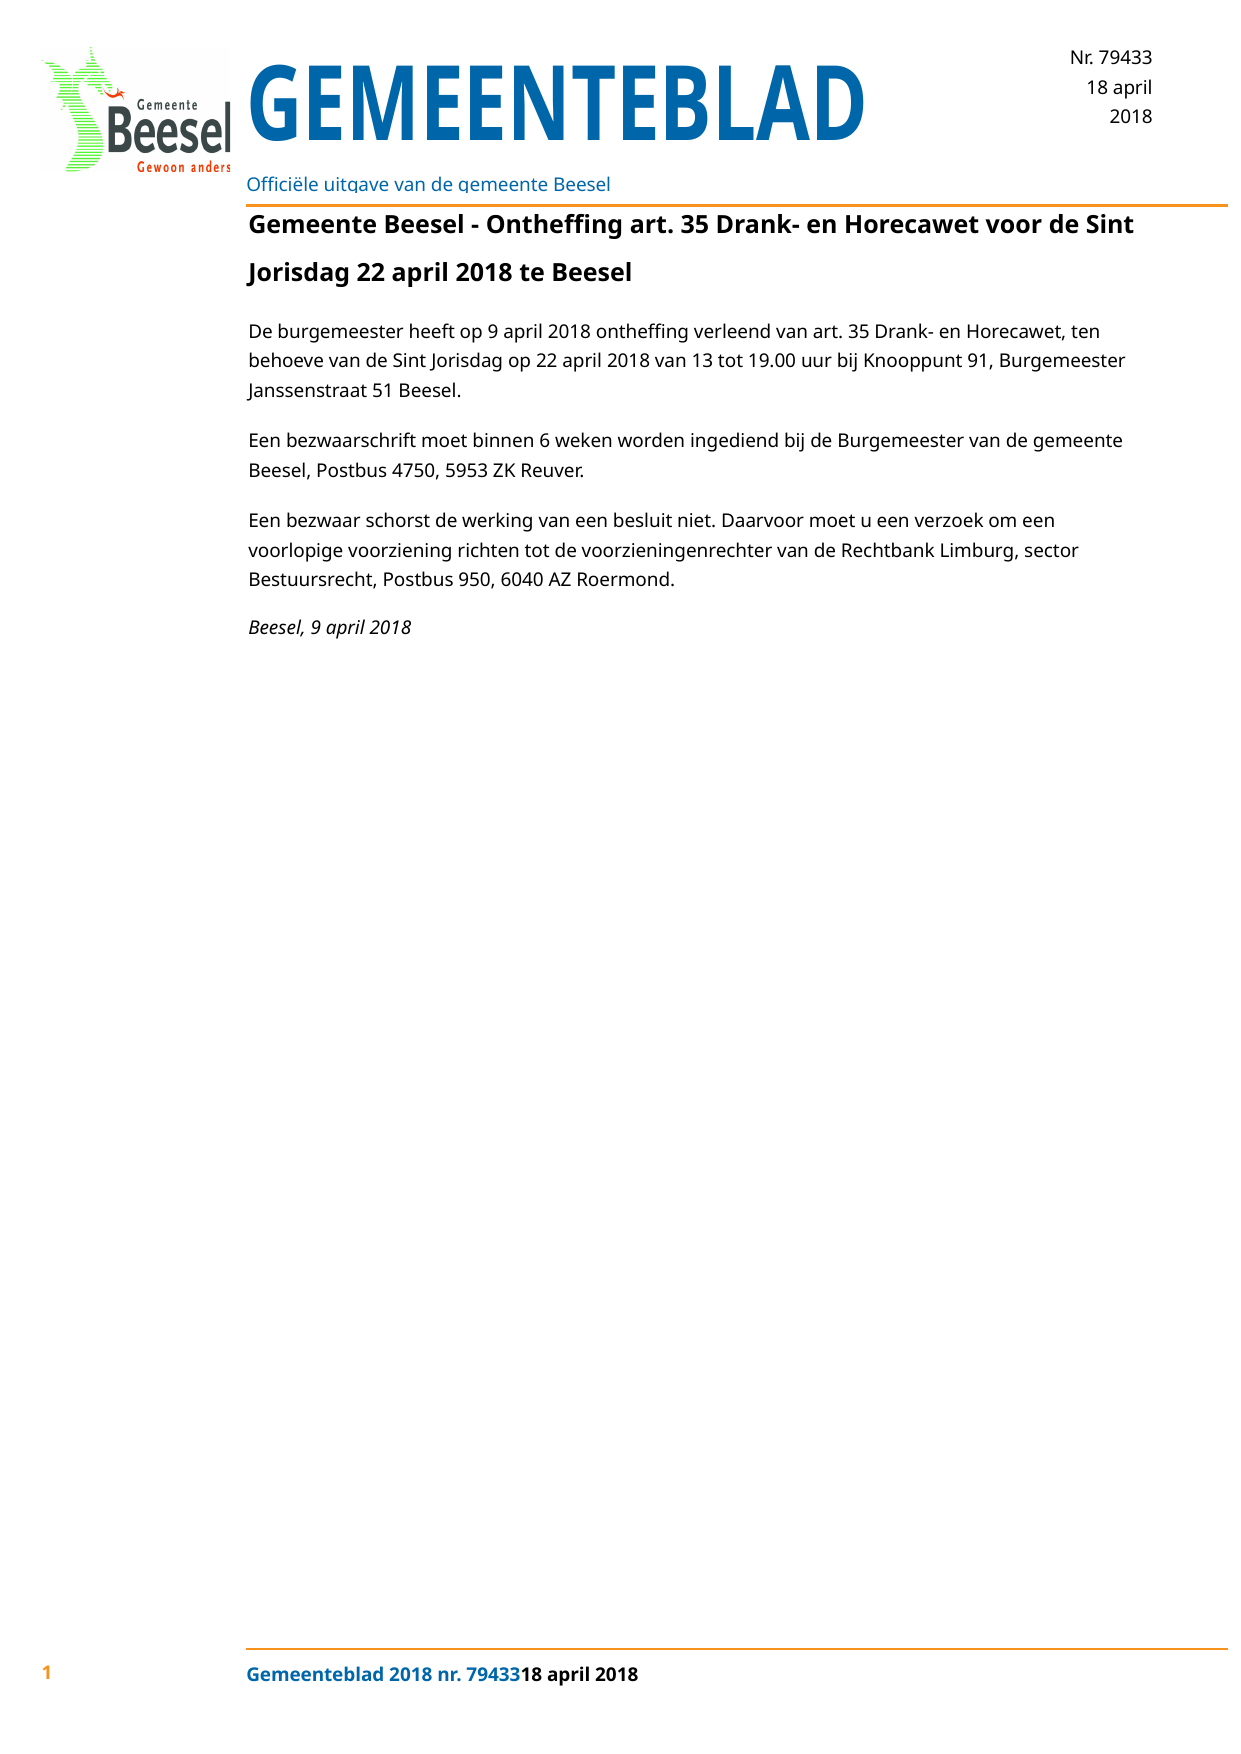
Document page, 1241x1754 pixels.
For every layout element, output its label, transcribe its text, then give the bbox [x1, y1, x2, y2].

text Een bezwaar schorst de werking van een besluit niet. Daarvoor moet u een verzoek om een voorlopige voorziening richten tot de voorzieningenrechter van de Rechtbank Limburg, sector Bestuursrecht, Postbus 950, 6040 AZ Roermond. [248, 507, 1152, 592]
text De burgemeester heeft op 9 april 2018 ontheffing verleend van art. 35 Drank- en Horecawet, ten behoeve van de Sint Jorisdag op 22 april 2018 van 13 tot 19.00 uur bij Knooppunt 91, Burgemeester Janssenstraat 51 Beesel. [248, 318, 1152, 403]
text Gemeente Beesel - Ontheffing art. 35 Drank- en Horecawet voor de Sint Jorisdag 22 april 2018 te Beesel [248, 207, 1152, 288]
text Beesel, 9 april 2018 [248, 614, 1152, 640]
text Een bezwaarschrift moet binnen 6 weken worden ingediend bij de Burgemeester van de gemeente Beesel, Postbus 4750, 5953 ZK Reuver. [248, 427, 1152, 483]
picture [41, 47, 231, 172]
